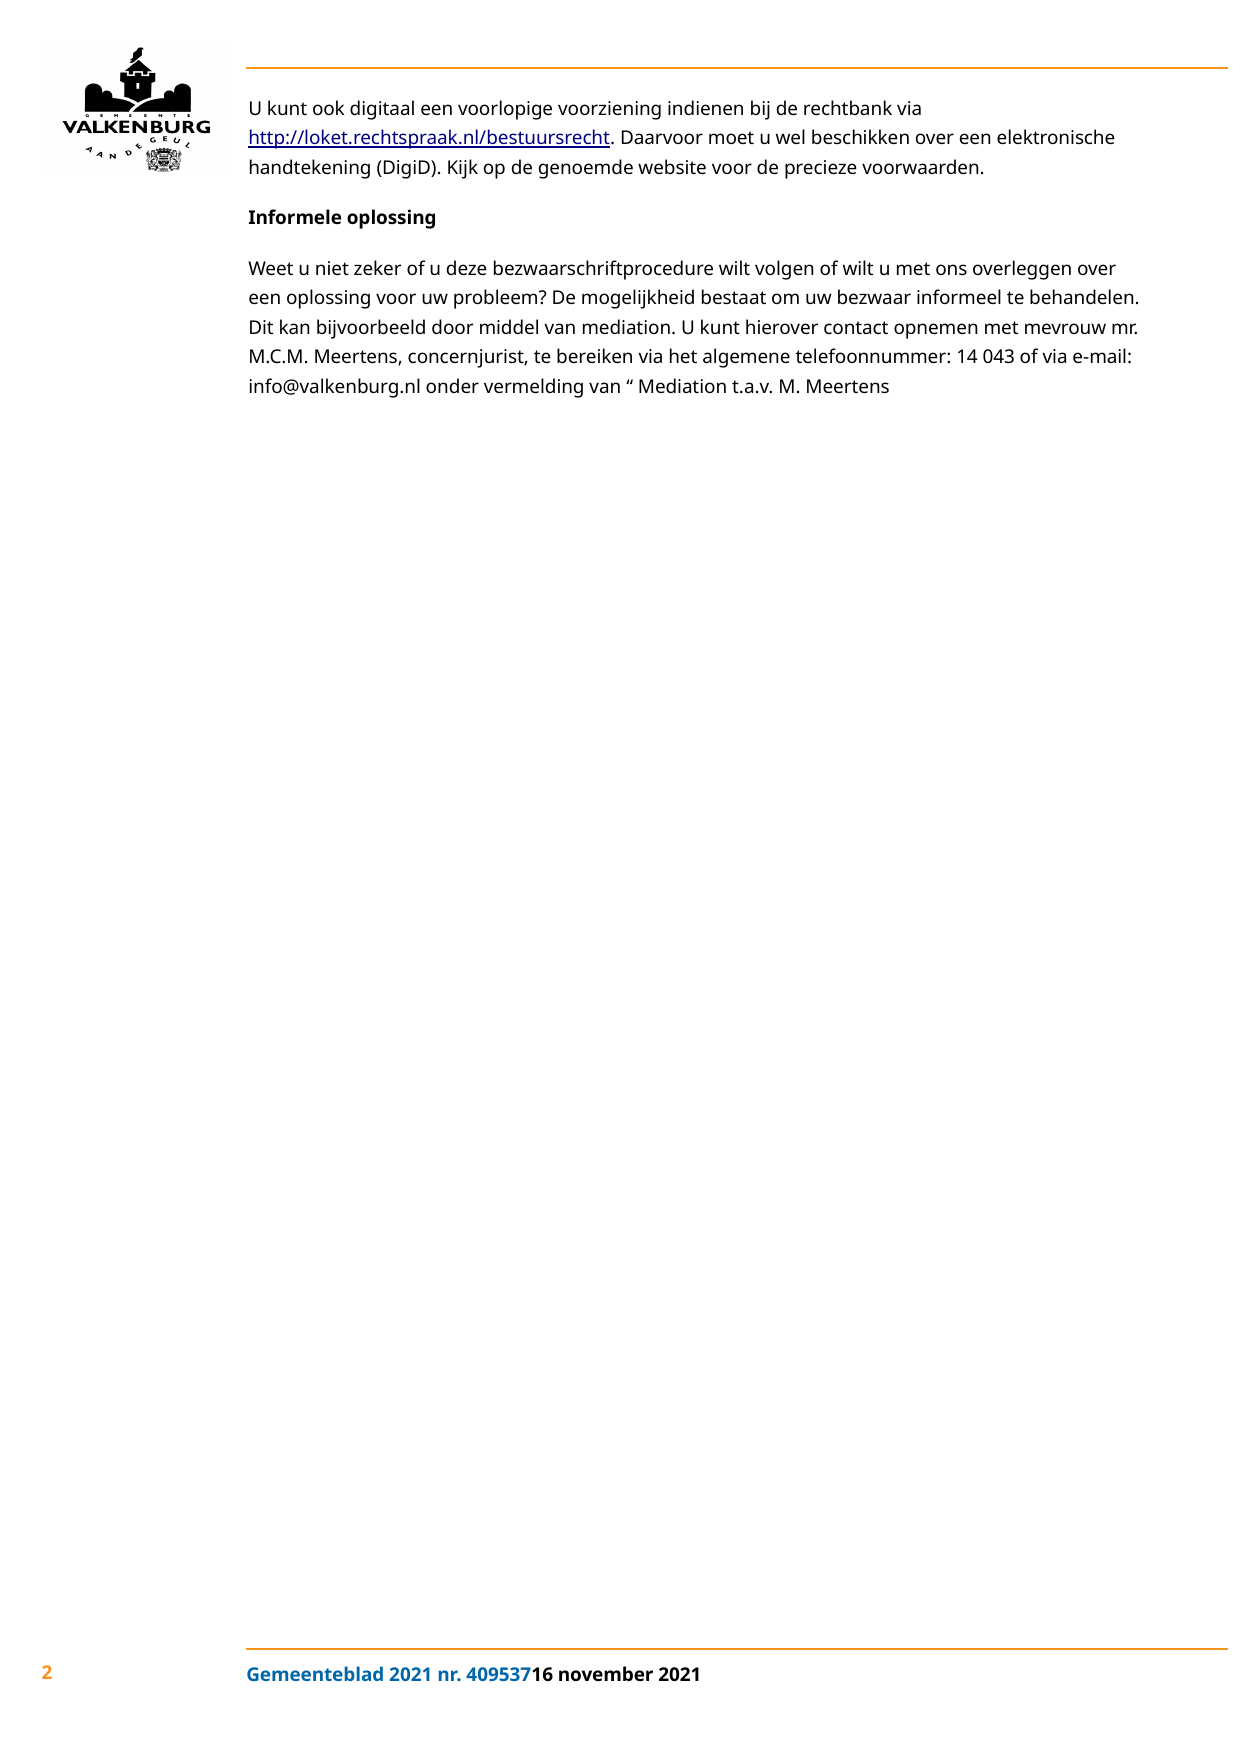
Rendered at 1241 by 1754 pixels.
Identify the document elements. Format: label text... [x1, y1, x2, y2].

text U kunt ook digitaal een voorlopige voorziening indienen bij de rechtbank via http://loket.rechtspraak.nl/bestuursrecht. Daarvoor moet u wel beschikken over een elektronische handtekening (DigiD). Kijk op de genoemde website voor de precieze voorwaarden. [248, 95, 1152, 180]
text Informele oplossing [248, 204, 1152, 230]
text Weet u niet zeker of u deze bezwaarschriftprocedure wilt volgen of wilt u met ons overleggen over een oplossing voor uw probleem? De mogelijkheid bestaat om uw bezwaar informeel te behandelen. Dit kan bijvoorbeeld door middel van mediation. U kunt hierover contact opnemen met mevrouw mr. M.C.M. Meertens, concernjurist, te bereiken via het algemene telefoonnummer: 14 043 of via e-mail: info@valkenburg.nl onder vermelding van “ Mediation t.a.v. M. Meertens [248, 255, 1152, 399]
picture [41, 47, 231, 172]
